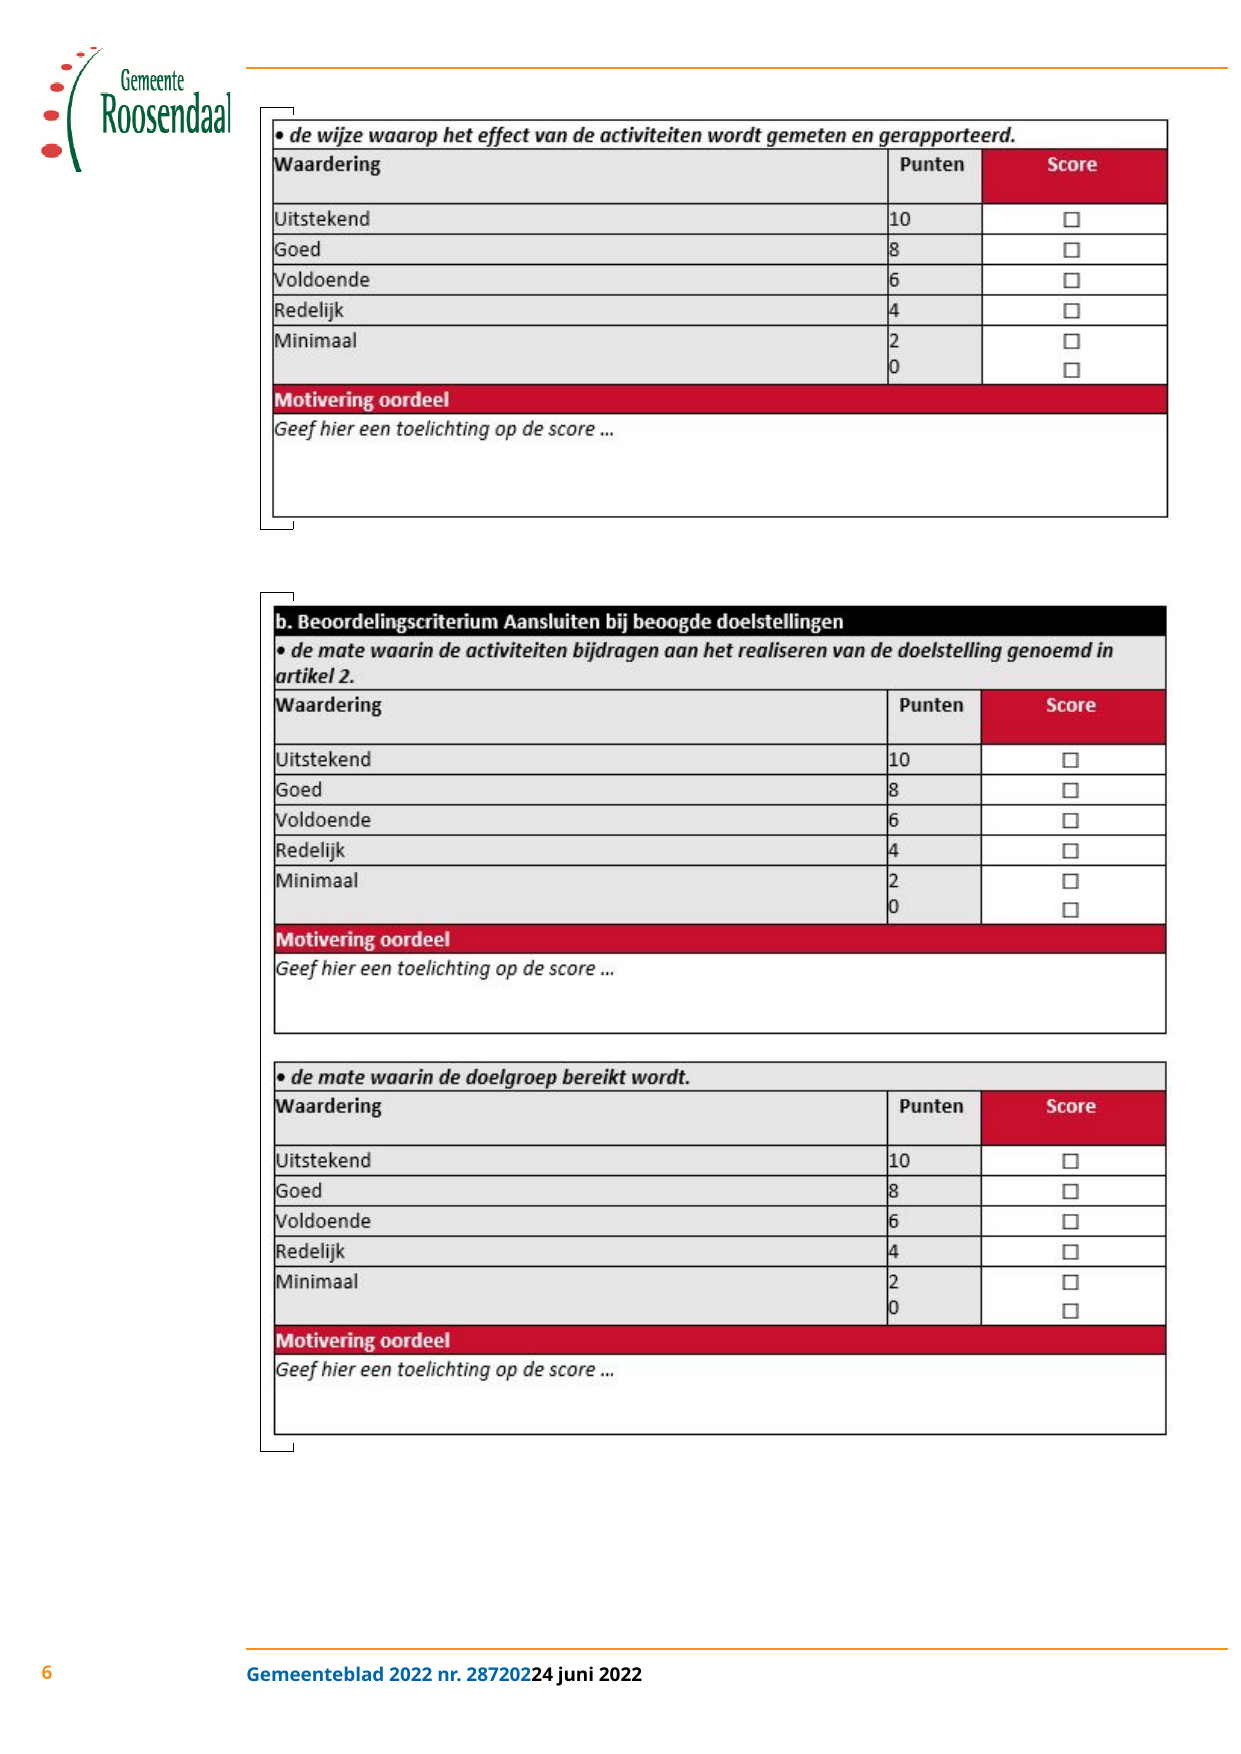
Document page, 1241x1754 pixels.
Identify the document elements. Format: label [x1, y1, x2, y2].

picture [268, 115, 1173, 521]
picture [41, 47, 231, 172]
picture [268, 601, 1173, 1443]
